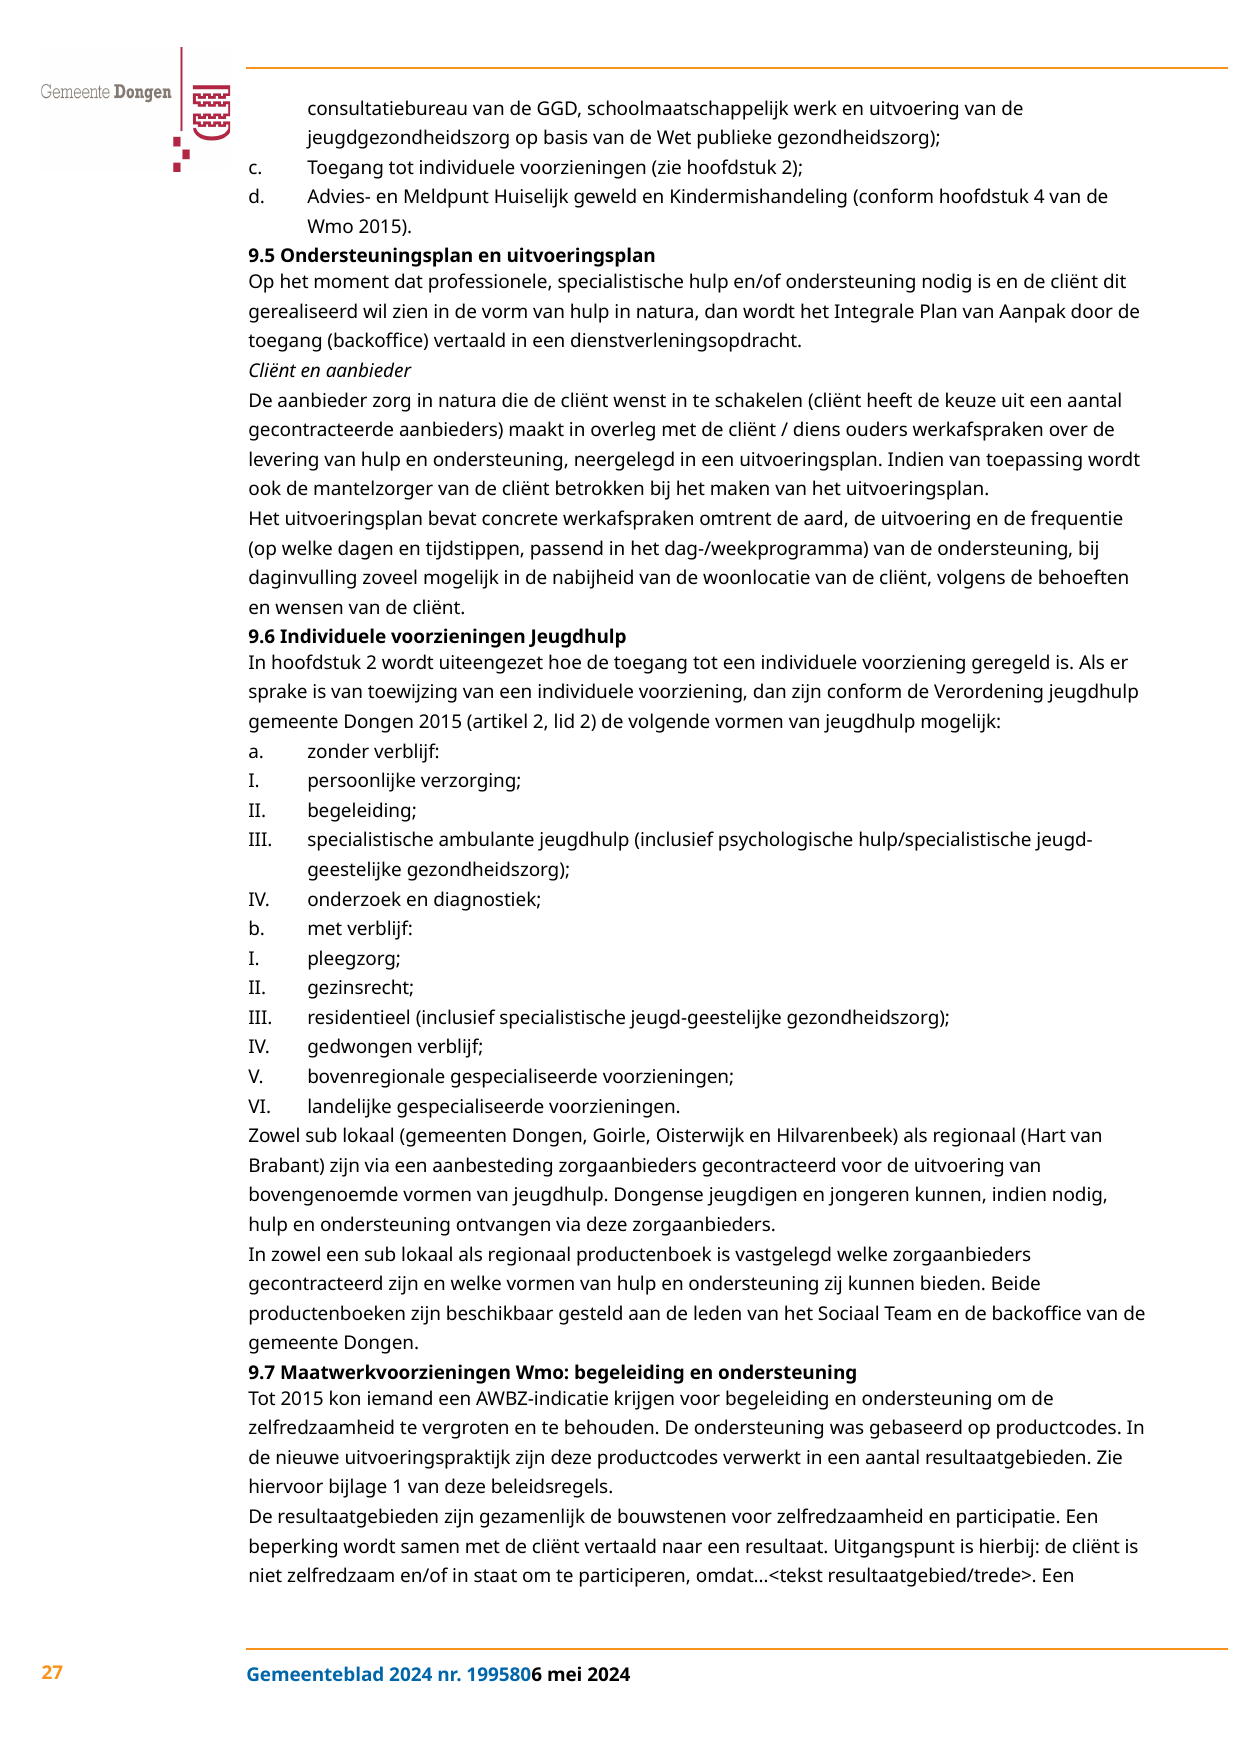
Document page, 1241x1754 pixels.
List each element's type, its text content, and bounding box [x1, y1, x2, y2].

list Advies- en Meldpunt Huiselijk geweld en Kindermishandeling (conform hoofdstuk 4 van de Wmo 2015). [248, 183, 1152, 239]
list gedwongen verblijf; [248, 1034, 1152, 1059]
text De resultaatgebieden zijn gezamenlijk de bouwstenen voor zelfredzaamheid en participatie. Een beperking wordt samen met de cliënt vertaald naar een resultaat. Uitgangspunt is hierbij: de cliënt is niet zelfredzaam en/of in staat om te participeren, omdat…<tekst resultaatgebied/trede>. Een [248, 1503, 1152, 1588]
list onderzoek en diagnostiek; [248, 886, 1152, 912]
list residentieel (inclusief specialistische jeugd-geestelijke gezondheidszorg); [248, 1004, 1152, 1030]
list bovenregionale gespecialiseerde voorzieningen; [248, 1063, 1152, 1089]
list begeleiding; [248, 797, 1152, 823]
list persoonlijke verzorging; [248, 767, 1152, 793]
list landelijke gespecialiseerde voorzieningen. [248, 1093, 1152, 1119]
text De aanbieder zorg in natura die de cliënt wenst in te schakelen (cliënt heeft de keuze uit een aantal gecontracteerde aanbieders) maakt in overleg met de cliënt / diens ouders werkafspraken over de levering van hulp en ondersteuning, neergelegd in een uitvoeringsplan. Indien van toepassing wordt ook de mantelzorger van de cliënt betrokken bij het maken van het uitvoeringsplan. [248, 387, 1152, 501]
picture [41, 47, 231, 172]
text Zowel sub lokaal (gemeenten Dongen, Goirle, Oisterwijk en Hilvarenbeek) als regionaal (Hart van Brabant) zijn via een aanbesteding zorgaanbieders gecontracteerd voor de uitvoering van bovengenoemde vormen van jeugdhulp. Dongense jeugdigen en jongeren kunnen, indien nodig, hulp en ondersteuning ontvangen via deze zorgaanbieders. [248, 1122, 1152, 1237]
list pleegzorg; [248, 945, 1152, 971]
list consultatiebureau van de GGD, schoolmaatschappelijk werk en uitvoering van de jeugdgezondheidszorg op basis van de Wet publieke gezondheidszorg); [248, 95, 1152, 150]
list gezinsrecht; [248, 974, 1152, 1000]
text Op het moment dat professionele, specialistische hulp en/of ondersteuning nodig is en de cliënt dit gerealiseerd wil zien in de vorm van hulp in natura, dan wordt het Integrale Plan van Aanpak door de toegang (backoffice) vertaald in een dienstverleningsopdracht. [248, 268, 1152, 353]
text 9.7 Maatwerkvoorzieningen Wmo: begeleiding en ondersteuning [248, 1359, 1152, 1385]
text 9.5 Ondersteuningsplan en uitvoeringsplan [248, 243, 1152, 268]
list zonder verblijf: [248, 738, 1152, 764]
text Cliënt en aanbieder [248, 357, 1152, 383]
list met verblijf: [248, 915, 1152, 941]
text In hoofdstuk 2 wordt uiteengezet hoe de toegang tot een individuele voorziening geregeld is. Als er sprake is van toewijzing van een individuele voorziening, dan zijn conform de Verordening jeugdhulp gemeente Dongen 2015 (artikel 2, lid 2) de volgende vormen van jeugdhulp mogelijk: [248, 649, 1152, 734]
list specialistische ambulante jeugdhulp (inclusief psychologische hulp/specialistische jeugd-geestelijke gezondheidszorg); [248, 827, 1152, 882]
list Toegang tot individuele voorzieningen (zie hoofdstuk 2); [248, 154, 1152, 180]
text Het uitvoeringsplan bevat concrete werkafspraken omtrent de aard, de uitvoering en de frequentie (op welke dagen en tijdstippen, passend in het dag-/weekprogramma) van de ondersteuning, bij daginvulling zoveel mogelijk in de nabijheid van de woonlocatie van de cliënt, volgens de behoeften en wensen van de cliënt. [248, 505, 1152, 619]
text Tot 2015 kon iemand een AWBZ-indicatie krijgen voor begeleiding en ondersteuning om de zelfredzaamheid te vergroten en te behouden. De ondersteuning was gebaseerd op productcodes. In de nieuwe uitvoeringspraktijk zijn deze productcodes verwerkt in een aantal resultaatgebieden. Zie hiervoor bijlage 1 van deze beleidsregels. [248, 1385, 1152, 1499]
text 9.6 Individuele voorzieningen Jeugdhulp [248, 623, 1152, 649]
text In zowel een sub lokaal als regionaal productenboek is vastgelegd welke zorgaanbieders gecontracteerd zijn en welke vormen van hulp en ondersteuning zij kunnen bieden. Beide productenboeken zijn beschikbaar gesteld aan de leden van het Sociaal Team en de backoffice van de gemeente Dongen. [248, 1241, 1152, 1355]
